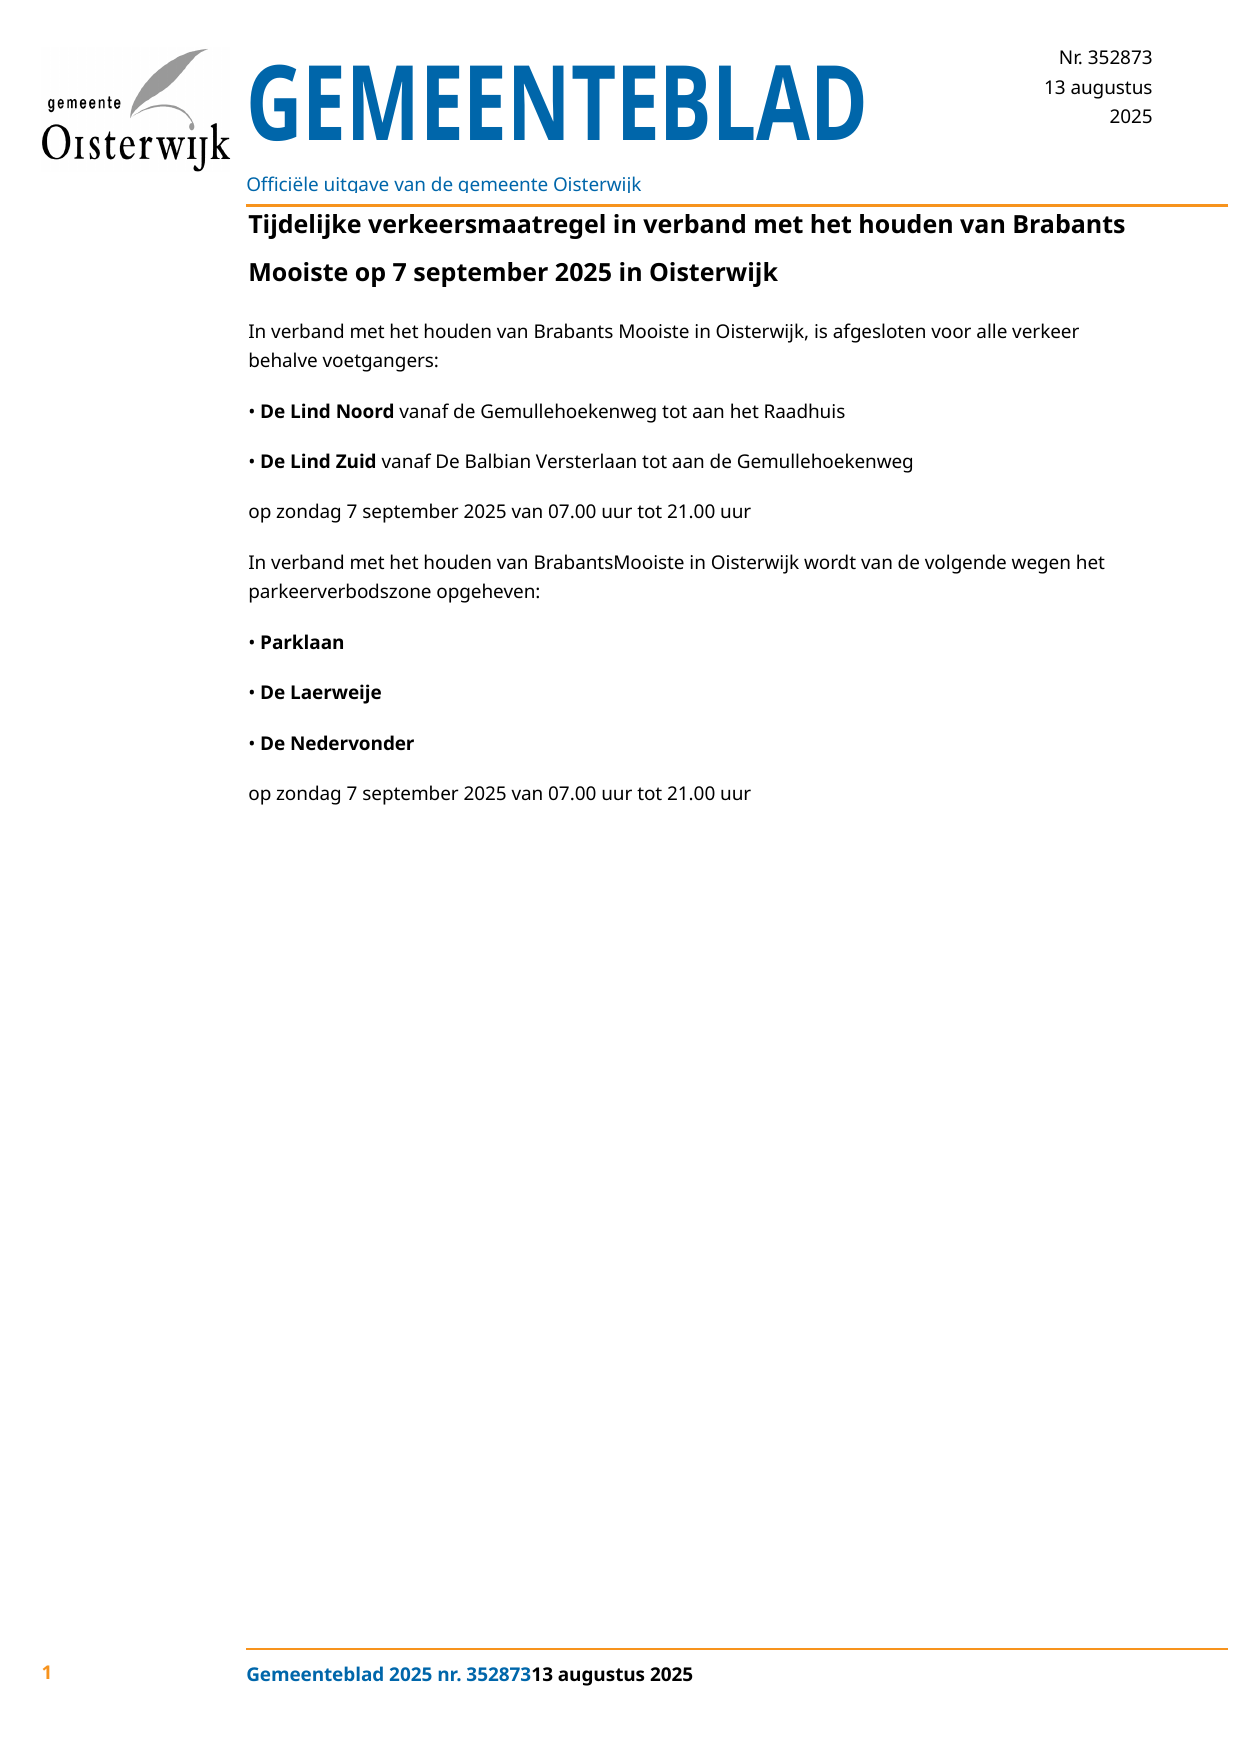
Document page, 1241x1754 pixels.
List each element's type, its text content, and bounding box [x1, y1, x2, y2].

picture [41, 47, 231, 172]
text • De Nedervonder [248, 730, 1152, 756]
text Tijdelijke verkeersmaatregel in verband met het houden van Brabants Mooiste op 7 september 2025 in Oisterwijk [248, 207, 1152, 288]
text op zondag 7 september 2025 van 07.00 uur tot 21.00 uur [248, 780, 1152, 806]
text In verband met het houden van BrabantsMooiste in Oisterwijk wordt van de volgende wegen het parkeerverbodszone opgeheven: [248, 549, 1152, 604]
text • De Lind Zuid vanaf De Balbian Versterlaan tot aan de Gemullehoekenweg [248, 448, 1152, 474]
text • De Laerweije [248, 679, 1152, 705]
text • Parklaan [248, 629, 1152, 655]
text • De Lind Noord vanaf de Gemullehoekenweg tot aan het Raadhuis [248, 398, 1152, 424]
text op zondag 7 september 2025 van 07.00 uur tot 21.00 uur [248, 499, 1152, 524]
text In verband met het houden van Brabants Mooiste in Oisterwijk, is afgesloten voor alle verkeer behalve voetgangers: [248, 318, 1152, 373]
